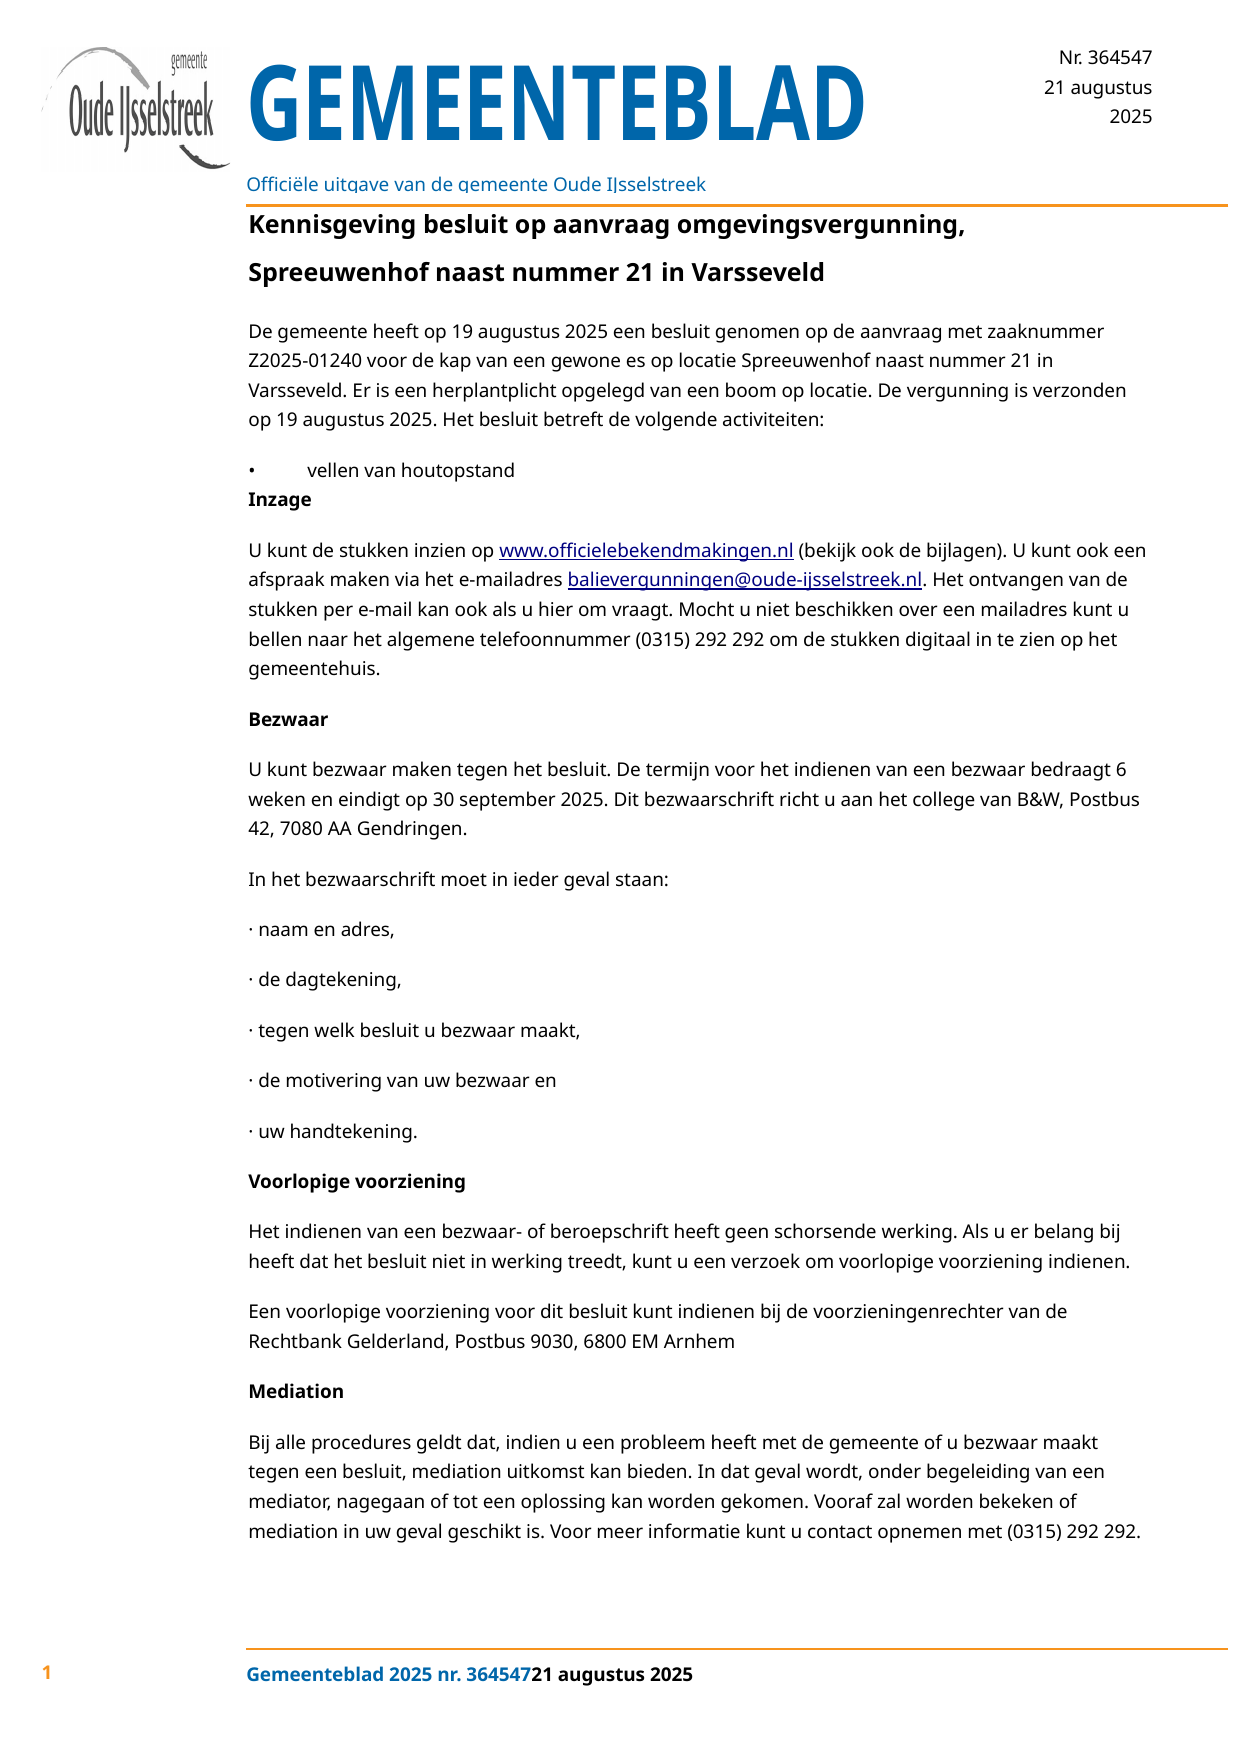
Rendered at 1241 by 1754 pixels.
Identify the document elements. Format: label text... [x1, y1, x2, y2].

text Mediation [248, 1379, 1152, 1404]
picture [41, 47, 231, 172]
text · tegen welk besluit u bezwaar maakt, [248, 1017, 1152, 1043]
text Bij alle procedures geldt dat, indien u een probleem heeft met de gemeente of u bezwaar maakt tegen een besluit, mediation uitkomst kan bieden. In dat geval wordt, onder begeleiding van een mediator, nagegaan of tot een oplossing kan worden gekomen. Vooraf zal worden bekeken of mediation in uw geval geschikt is. Voor meer informatie kunt u contact opnemen met (0315) 292 292. [248, 1429, 1152, 1544]
text · de dagtekening, [248, 967, 1152, 992]
text · naam en adres, [248, 916, 1152, 942]
text U kunt bezwaar maken tegen het besluit. De termijn voor het indienen van een bezwaar bedraagt 6 weken en eindigt op 30 september 2025. Dit bezwaarschrift richt u aan het college van B&W, Postbus 42, 7080 AA Gendringen. [248, 756, 1152, 841]
text · de motivering van uw bezwaar en [248, 1067, 1152, 1093]
text Het indienen van een bezwaar- of beroepschrift heeft geen schorsende werking. Als u er belang bij heeft dat het besluit niet in werking treedt, kunt u een verzoek om voorlopige voorziening indienen. [248, 1219, 1152, 1274]
text U kunt de stukken inzien op www.officielebekendmakingen.nl (bekijk ook de bijlagen). U kunt ook een afspraak maken via het e-mailadres balievergunningen@oude-ijsselstreek.nl. Het ontvangen van de stukken per e-mail kan ook als u hier om vraagt. Mocht u niet beschikken over een mailadres kunt u bellen naar het algemene telefoonnummer (0315) 292 292 om de stukken digitaal in te zien op het gemeentehuis. [248, 537, 1152, 681]
text Een voorlopige voorziening voor dit besluit kunt indienen bij de voorzieningenrechter van de Rechtbank Gelderland, Postbus 9030, 6800 EM Arnhem [248, 1299, 1152, 1354]
text De gemeente heeft op 19 augustus 2025 een besluit genomen op de aanvraag met zaaknummer Z2025-01240 voor de kap van een gewone es op locatie Spreeuwenhof naast nummer 21 in Varsseveld. Er is een herplantplicht opgelegd van een boom op locatie. De vergunning is verzonden op 19 augustus 2025. Het besluit betreft de volgende activiteiten: [248, 318, 1152, 432]
text Kennisgeving besluit op aanvraag omgevingsvergunning, Spreeuwenhof naast nummer 21 in Varsseveld [248, 207, 1152, 288]
text · uw handtekening. [248, 1118, 1152, 1144]
list vellen van houtopstand [248, 457, 1152, 483]
text Bezwaar [248, 706, 1152, 732]
text Voorlopige voorziening [248, 1168, 1152, 1194]
text Inzage [248, 487, 1152, 512]
text In het bezwaarschrift moet in ieder geval staan: [248, 866, 1152, 892]
